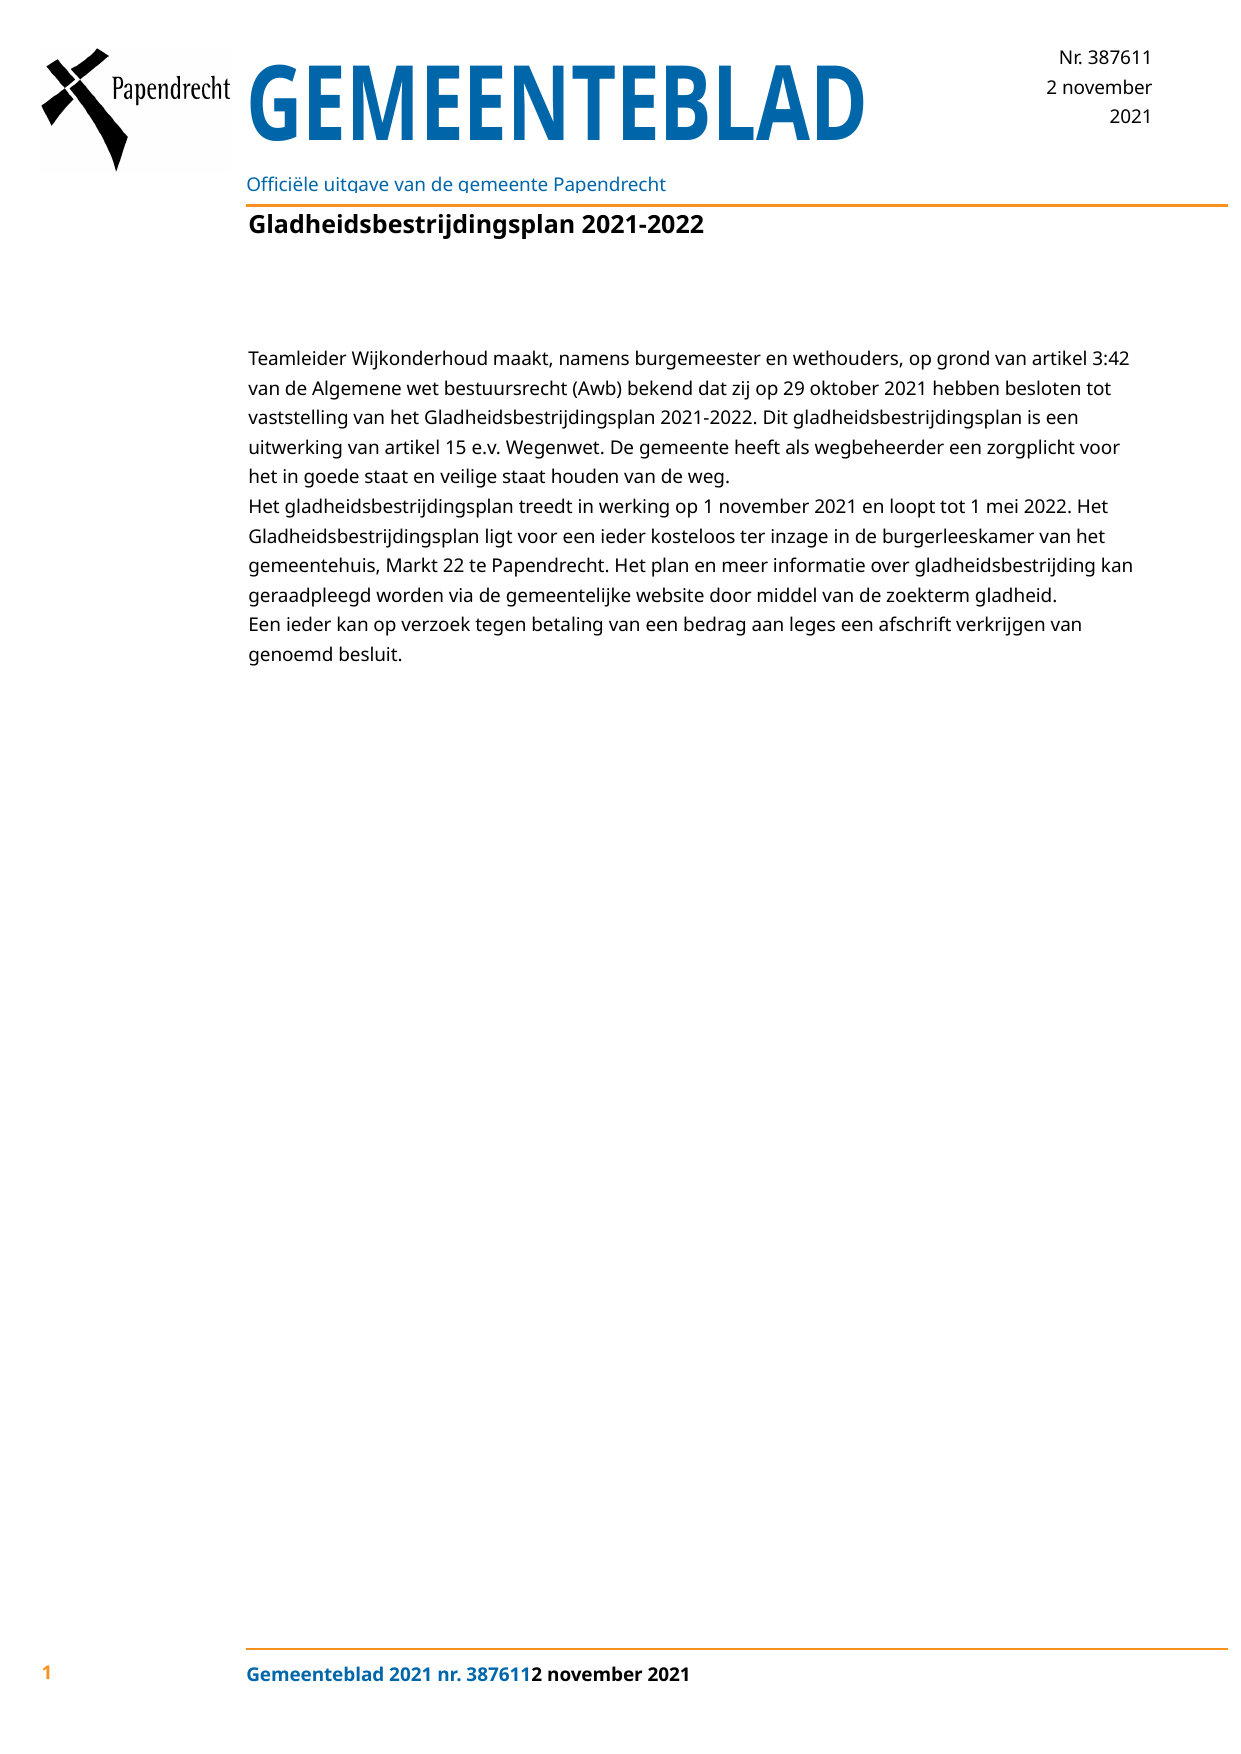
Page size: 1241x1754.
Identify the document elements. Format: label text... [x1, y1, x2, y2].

text Het gladheidsbestrijdingsplan treedt in werking op 1 november 2021 en loopt tot 1 mei 2022. Het Gladheidsbestrijdingsplan ligt voor een ieder kosteloos ter inzage in de burgerleeskamer van het gemeentehuis, Markt 22 te Papendrecht. Het plan en meer informatie over gladheidsbestrijding kan geraadpleegd worden via de gemeentelijke website door middel van de zoekterm gladheid. [248, 493, 1152, 608]
text Gladheidsbestrijdingsplan 2021-2022 [248, 207, 1152, 241]
text Teamleider Wijkonderhoud maakt, namens burgemeester en wethouders, op grond van artikel 3:42 van de Algemene wet bestuursrecht (Awb) bekend dat zij op 29 oktober 2021 hebben besloten tot vaststelling van het Gladheidsbestrijdingsplan 2021-2022. Dit gladheidsbestrijdingsplan is een uitwerking van artikel 15 e.v. Wegenwet. De gemeente heeft als wegbeheerder een zorgplicht voor het in goede staat en veilige staat houden van de weg. [248, 345, 1152, 489]
text Een ieder kan op verzoek tegen betaling van een bedrag aan leges een afschrift verkrijgen van genoemd besluit. [248, 612, 1152, 667]
picture [41, 47, 231, 172]
